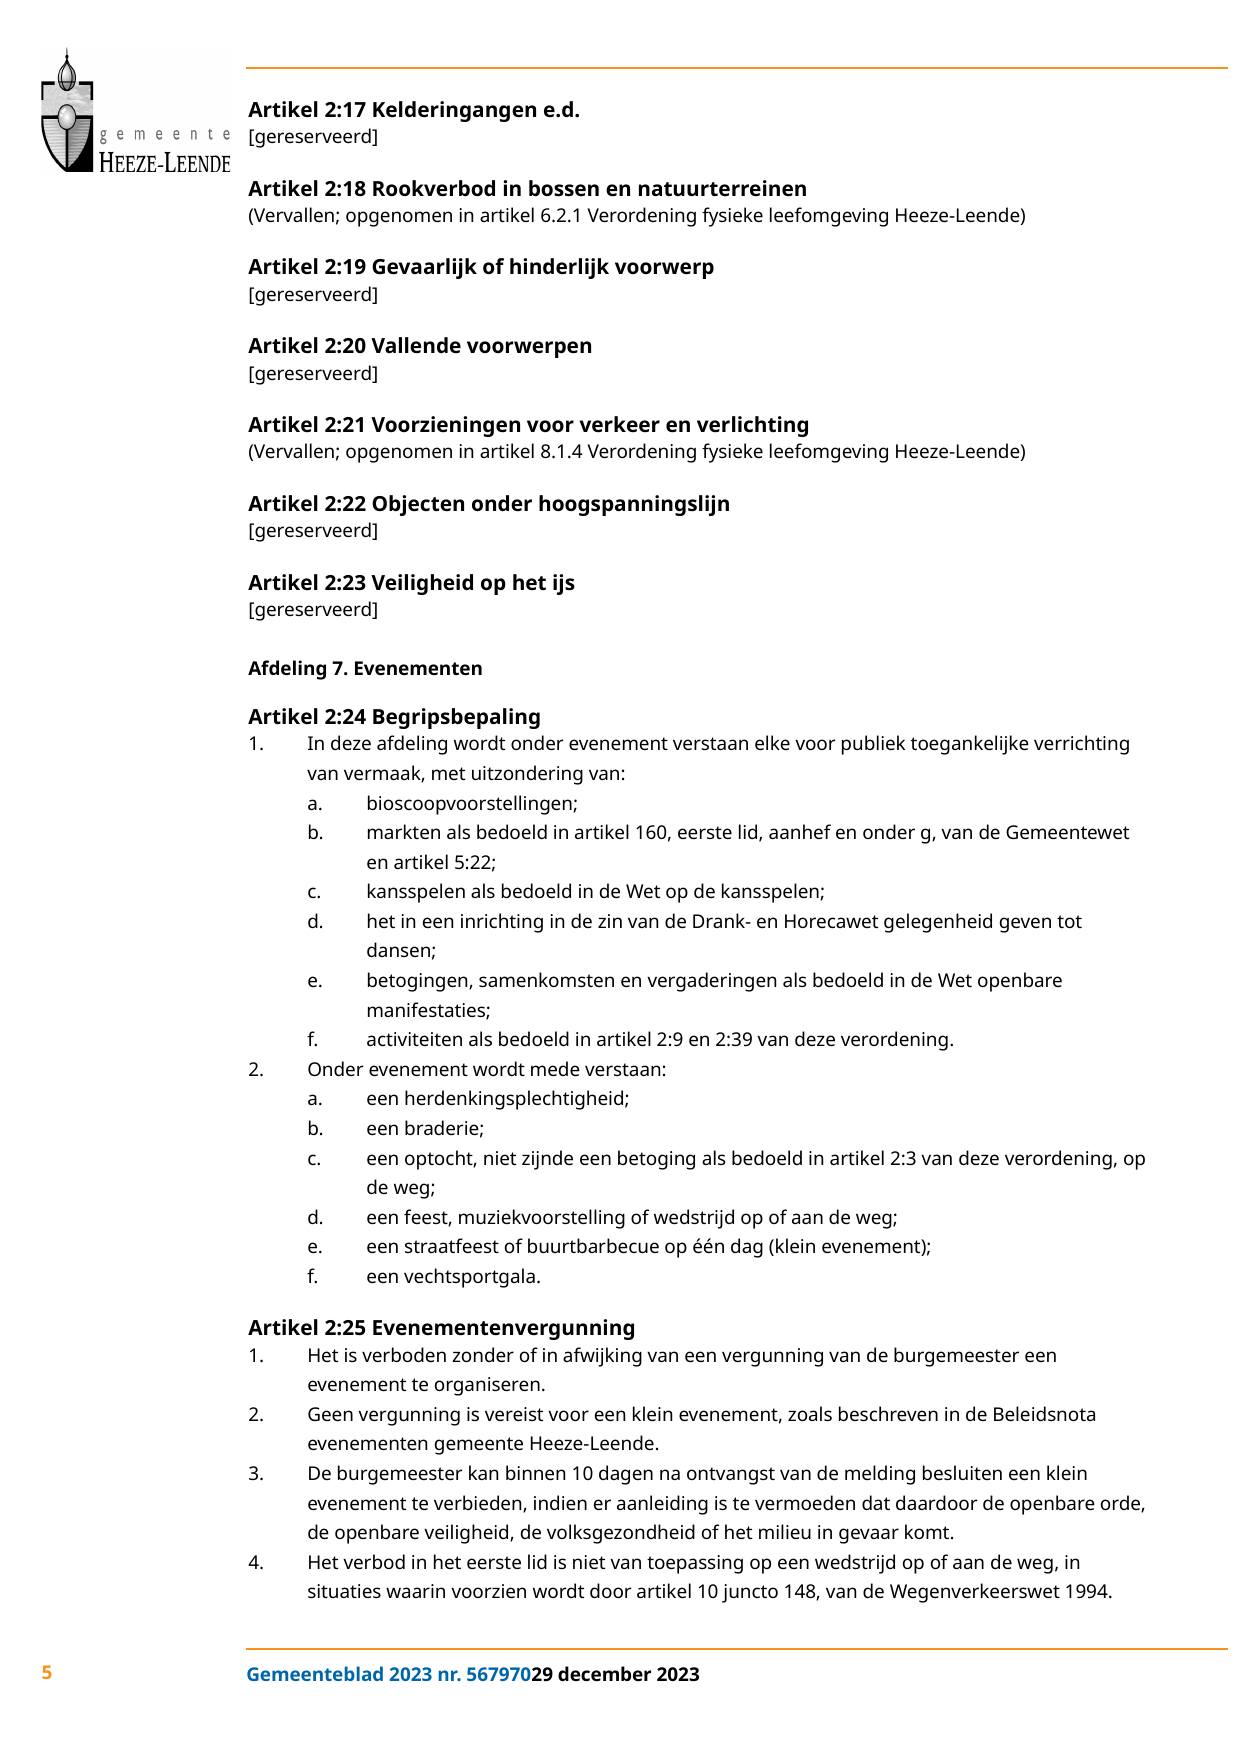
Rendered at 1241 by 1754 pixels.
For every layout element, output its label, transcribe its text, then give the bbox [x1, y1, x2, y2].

list Onder evenement wordt mede verstaan: [248, 1056, 1152, 1082]
list een herdenkingsplechtigheid; [307, 1086, 1152, 1111]
text Artikel 2:19 Gevaarlijk of hinderlijk voorwerp [248, 252, 1152, 281]
list Het verbod in het eerste lid is niet van toepassing op een wedstrijd op of aan de weg, in situaties waarin voorzien wordt door artikel 10 juncto 148, van de Wegenverkeerswet 1994. [248, 1549, 1152, 1604]
list betogingen, samenkomsten en vergaderingen als bedoeld in de Wet openbare manifestaties; [307, 967, 1152, 1022]
list In deze afdeling wordt onder evenement verstaan elke voor publiek toegankelijke verrichting van vermaak, met uitzondering van: [248, 731, 1152, 786]
text (Vervallen; opgenomen in artikel 6.2.1 Verordening fysieke leefomgeving Heeze-Leende) [248, 202, 1152, 228]
list De burgemeester kan binnen 10 dagen na ontvangst van de melding besluiten een klein evenement te verbieden, indien er aanleiding is te vermoeden dat daardoor de openbare orde, de openbare veiligheid, de volksgezondheid of het milieu in gevaar komt. [248, 1460, 1152, 1545]
list een feest, muziekvoorstelling of wedstrijd op of aan de weg; [307, 1204, 1152, 1229]
list Geen vergunning is vereist voor een klein evenement, zoals beschreven in de Beleidsnota evenementen gemeente Heeze-Leende. [248, 1401, 1152, 1456]
text [gereserveerd] [248, 360, 1152, 386]
text Artikel 2:17 Kelderingangen e.d. [248, 95, 1152, 123]
text Artikel 2:22 Objecten onder hoogspanningslijn [248, 489, 1152, 517]
text [gereserveerd] [248, 123, 1152, 149]
list een optocht, niet zijnde een betoging als bedoeld in artikel 2:3 van deze verordening, op de weg; [307, 1145, 1152, 1200]
text Artikel 2:24 Begripsbepaling [248, 702, 1152, 731]
picture [41, 47, 231, 172]
text Artikel 2:21 Voorzieningen voor verkeer en verlichting [248, 410, 1152, 439]
list markten als bedoeld in artikel 160, eerste lid, aanhef en onder g, van de Gemeentewet en artikel 5:22; [307, 819, 1152, 874]
text Artikel 2:25 Evenementenvergunning [248, 1313, 1152, 1342]
text [gereserveerd] [248, 596, 1152, 622]
list het in een inrichting in de zin van de Drank- en Horecawet gelegenheid geven tot dansen; [307, 908, 1152, 963]
text [gereserveerd] [248, 281, 1152, 307]
text Artikel 2:18 Rookverbod in bossen en natuurterreinen [248, 174, 1152, 202]
list een braderie; [307, 1115, 1152, 1141]
list een straatfeest of buurtbarbecue op één dag (klein evenement); [307, 1233, 1152, 1259]
list activiteiten als bedoeld in artikel 2:9 en 2:39 van deze verordening. [307, 1026, 1152, 1052]
list een vechtsportgala. [307, 1263, 1152, 1289]
list kansspelen als bedoeld in de Wet op de kansspelen; [307, 878, 1152, 904]
text [gereserveerd] [248, 517, 1152, 543]
text (Vervallen; opgenomen in artikel 8.1.4 Verordening fysieke leefomgeving Heeze-Leende) [248, 439, 1152, 464]
list Het is verboden zonder of in afwijking van een vergunning van de burgemeester een evenement te organiseren. [248, 1342, 1152, 1397]
text Artikel 2:23 Veiligheid op het ijs [248, 568, 1152, 596]
text Afdeling 7. Evenementen [248, 656, 1152, 681]
list bioscoopvoorstellingen; [307, 790, 1152, 815]
text Artikel 2:20 Vallende voorwerpen [248, 331, 1152, 360]
